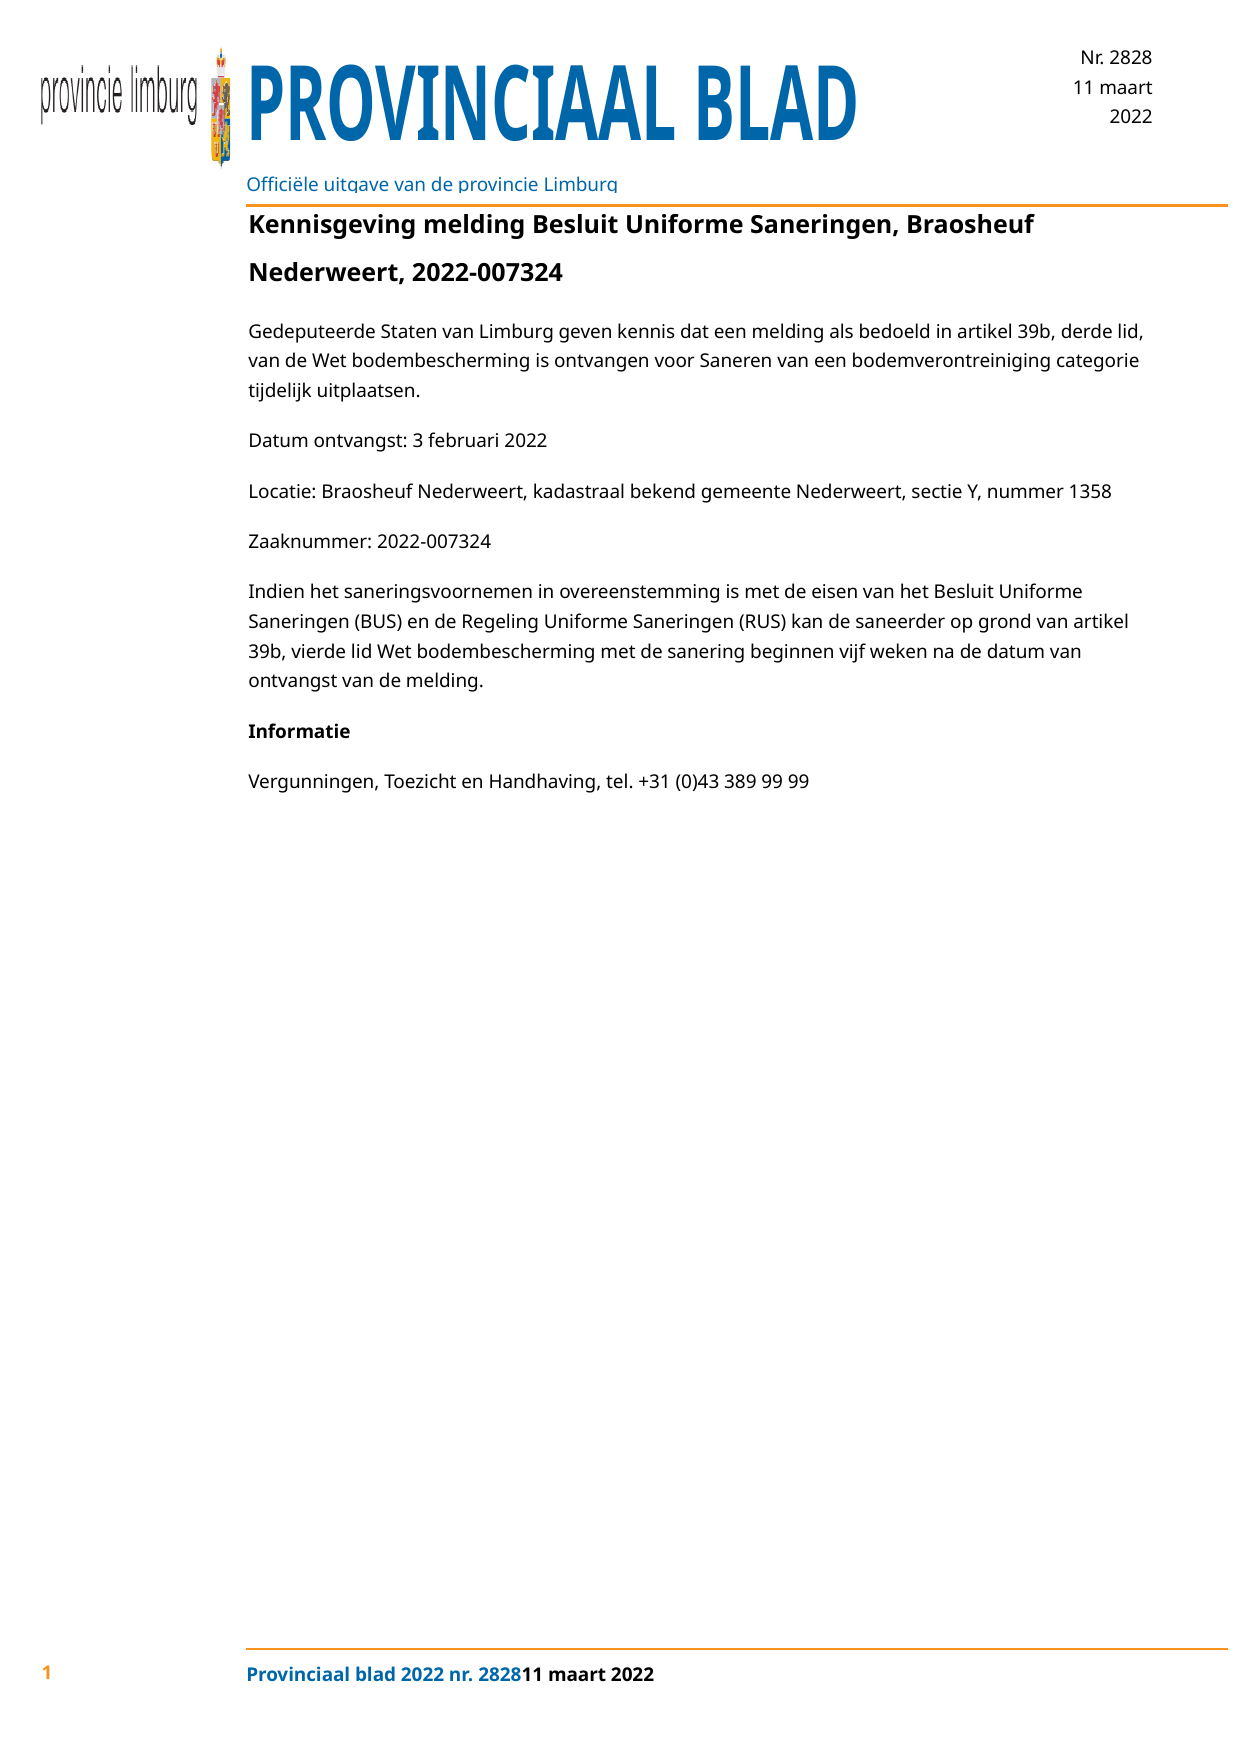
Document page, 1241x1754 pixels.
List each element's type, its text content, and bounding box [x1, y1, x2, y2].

text Zaaknummer: 2022-007324 [248, 528, 1152, 554]
text Datum ontvangst: 3 februari 2022 [248, 427, 1152, 453]
text Indien het saneringsvoornemen in overeenstemming is met de eisen van het Besluit Uniforme Saneringen (BUS) en de Regeling Uniforme Saneringen (RUS) kan de saneerder op grond van artikel 39b, vierde lid Wet bodembescherming met de sanering beginnen vijf weken na de datum van ontvangst van de melding. [248, 579, 1152, 693]
text Locatie: Braosheuf Nederweert, kadastraal bekend gemeente Nederweert, sectie Y, nummer 1358 [248, 478, 1152, 504]
picture [41, 47, 231, 172]
text Gedeputeerde Staten van Limburg geven kennis dat een melding als bedoeld in artikel 39b, derde lid, van de Wet bodembescherming is ontvangen voor Saneren van een bodemverontreiniging categorie tijdelijk uitplaatsen. [248, 318, 1152, 403]
text Vergunningen, Toezicht en Handhaving, tel. +31 (0)43 389 99 99 [248, 768, 1152, 794]
text Kennisgeving melding Besluit Uniforme Saneringen, Braosheuf Nederweert, 2022-007324 [248, 207, 1152, 288]
text Informatie [248, 718, 1152, 744]
